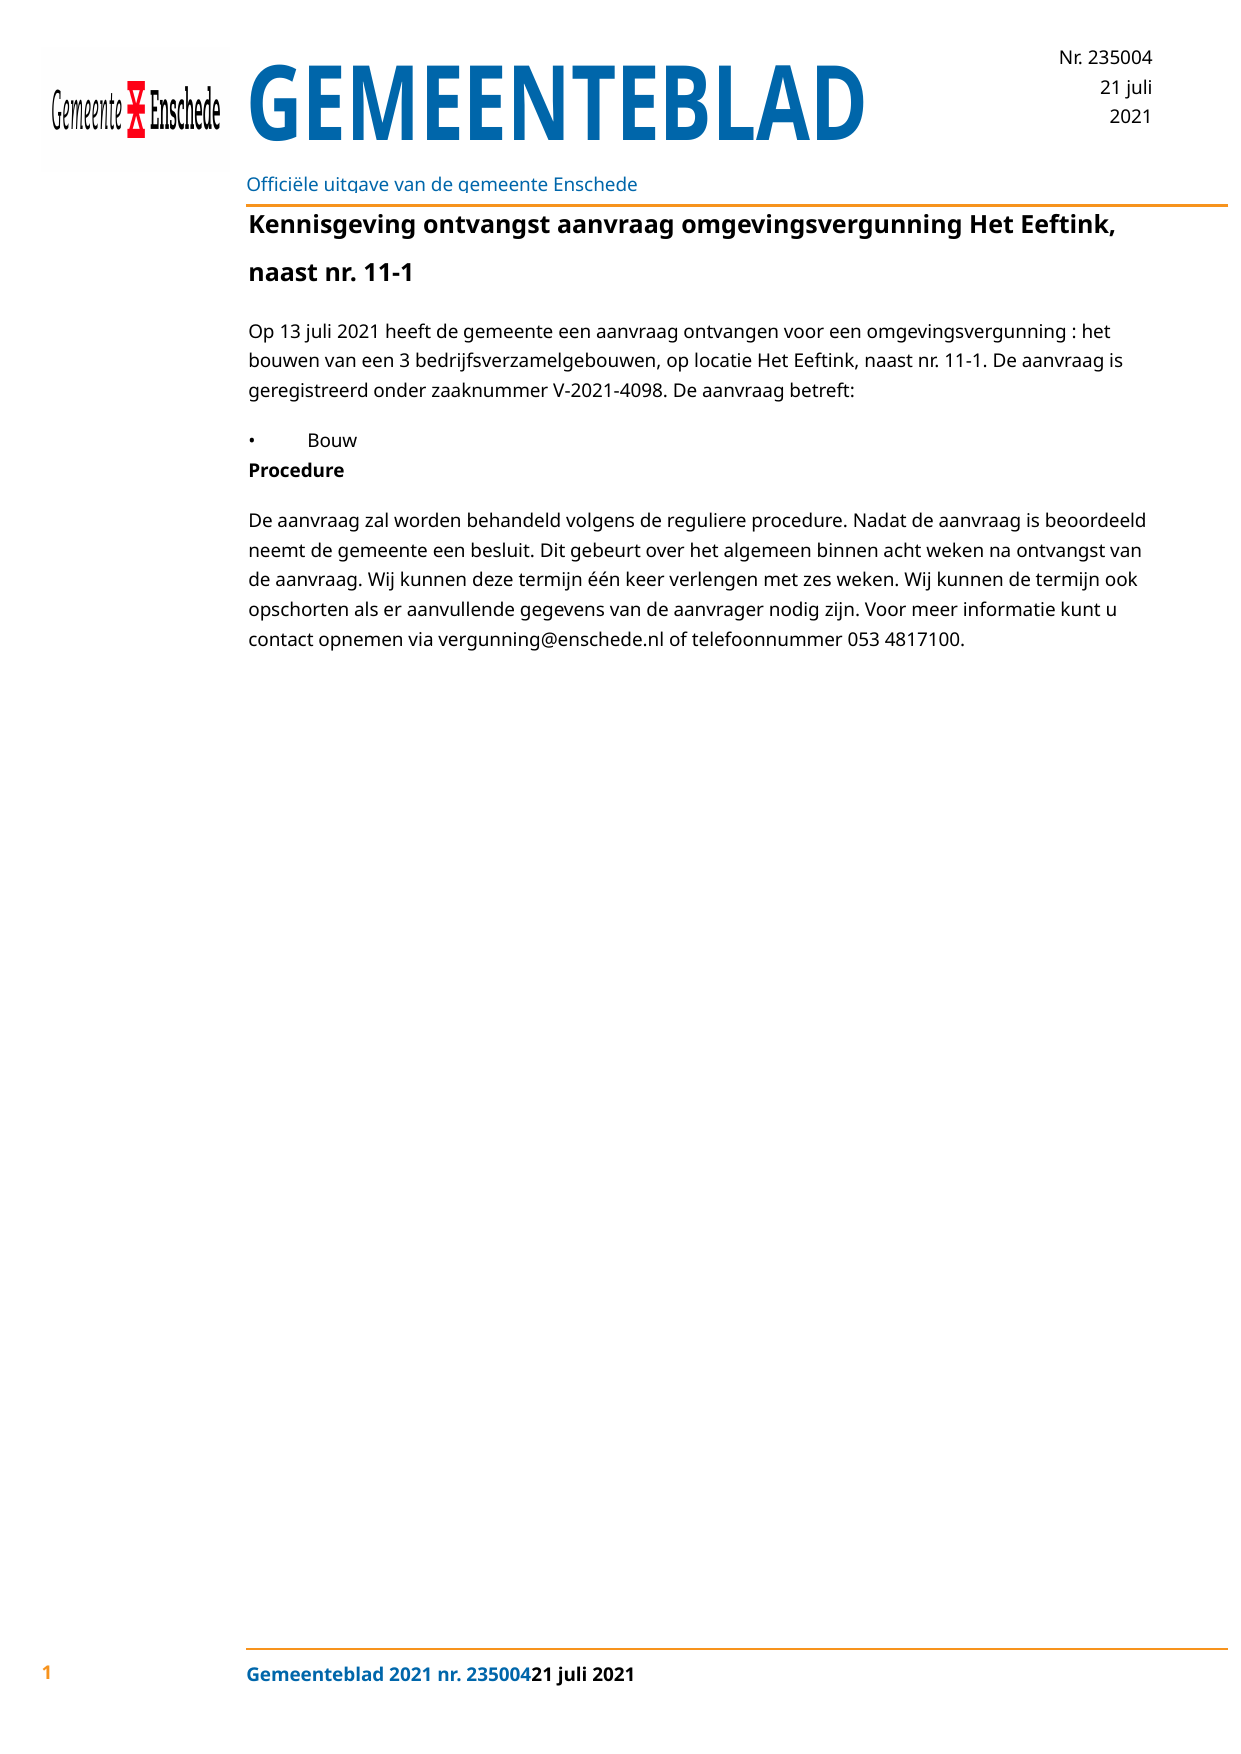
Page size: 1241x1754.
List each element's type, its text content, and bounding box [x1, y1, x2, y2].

picture [41, 47, 231, 172]
list Bouw [248, 427, 1152, 453]
text Kennisgeving ontvangst aanvraag omgevingsvergunning Het Eeftink, naast nr. 11-1 [248, 207, 1152, 288]
text Op 13 juli 2021 heeft de gemeente een aanvraag ontvangen voor een omgevingsvergunning : het bouwen van een 3 bedrijfsverzamelgebouwen, op locatie Het Eeftink, naast nr. 11-1. De aanvraag is geregistreerd onder zaaknummer V-2021-4098. De aanvraag betreft: [248, 318, 1152, 403]
text Procedure [248, 457, 1152, 483]
text De aanvraag zal worden behandeld volgens de reguliere procedure. Nadat de aanvraag is beoordeeld neemt de gemeente een besluit. Dit gebeurt over het algemeen binnen acht weken na ontvangst van de aanvraag. Wij kunnen deze termijn één keer verlengen met zes weken. Wij kunnen de termijn ook opschorten als er aanvullende gegevens van de aanvrager nodig zijn. Voor meer informatie kunt u contact opnemen via vergunning@enschede.nl of telefoonnummer 053 4817100. [248, 507, 1152, 652]
